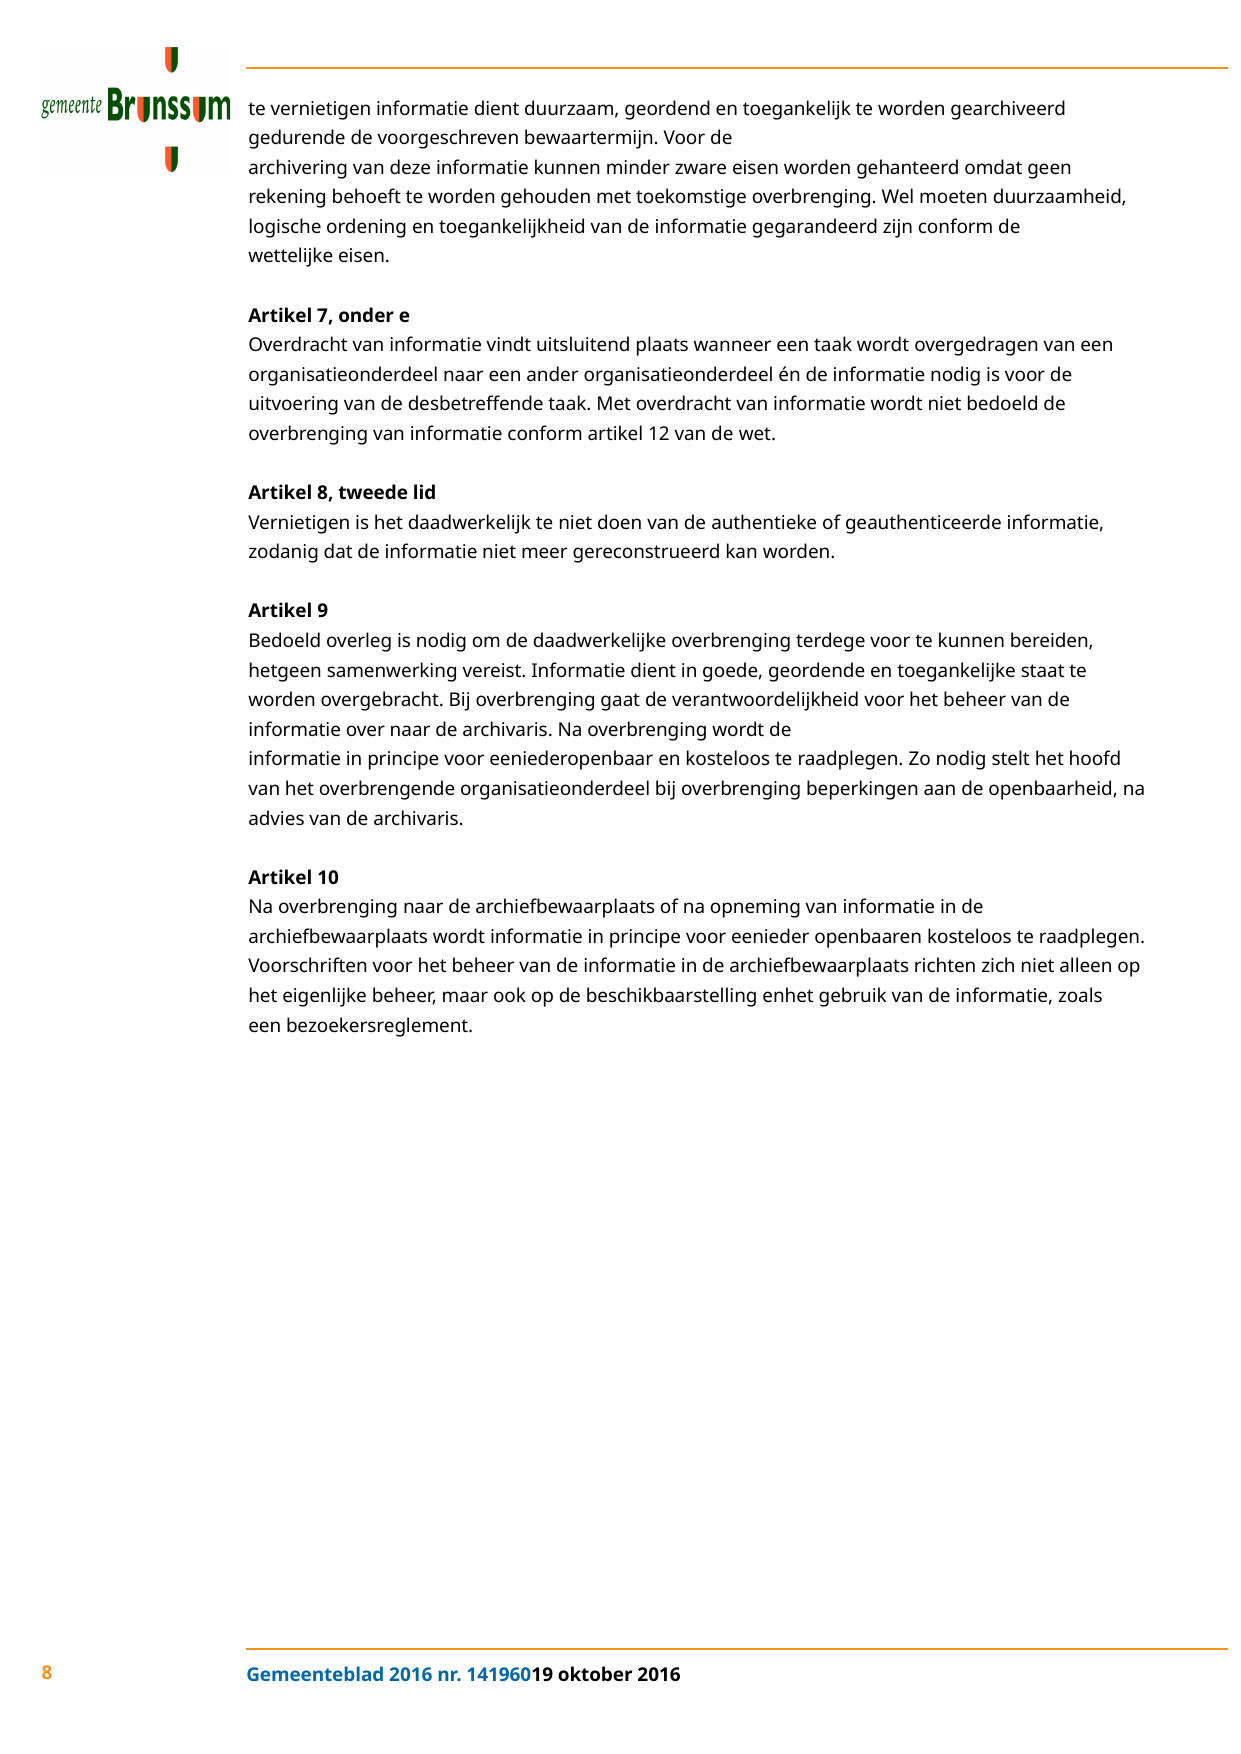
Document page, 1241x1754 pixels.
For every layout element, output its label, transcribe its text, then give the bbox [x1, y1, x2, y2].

picture [41, 47, 231, 172]
text Overdracht van informatie vindt uitsluitend plaats wanneer een taak wordt overgedragen van een organisatieonderdeel naar een ander organisatieonderdeel én de informatie nodig is voor de uitvoering van de desbetreffende taak. Met overdracht van informatie wordt niet bedoeld de overbrenging van informatie conform artikel 12 van de wet. [248, 331, 1152, 446]
text Vernietigen is het daadwerkelijk te niet doen van de authentieke of geauthenticeerde informatie, zodanig dat de informatie niet meer gereconstrueerd kan worden. [248, 509, 1152, 564]
text Bedoeld overleg is nodig om de daadwerkelijke overbrenging terdege voor te kunnen bereiden, hetgeen samenwerking vereist. Informatie dient in goede, geordende en toegankelijke staat te worden overgebracht. Bij overbrenging gaat de verantwoordelijkheid voor het beheer van de informatie over naar de archivaris. Na overbrenging wordt de informatie in principe voor eeniederopenbaar en kosteloos te raadplegen. Zo nodig stelt het hoofd van het overbrengende organisatieonderdeel bij overbrenging beperkingen aan de openbaarheid, na advies van de archivaris. [248, 627, 1152, 831]
text Artikel 9 [248, 598, 1152, 623]
text te vernietigen informatie dient duurzaam, geordend en toegankelijk te worden gearchiveerd gedurende de voorgeschreven bewaartermijn. Voor de archivering van deze informatie kunnen minder zware eisen worden gehanteerd omdat geen rekening behoeft te worden gehouden met toekomstige overbrenging. Wel moeten duurzaamheid, logische ordening en toegankelijkheid van de informatie gegarandeerd zijn conform de wettelijke eisen. [248, 95, 1152, 268]
text Artikel 8, tweede lid [248, 479, 1152, 505]
text Artikel 7, onder e [248, 302, 1152, 328]
text Na overbrenging naar de archiefbewaarplaats of na opneming van informatie in de archiefbewaarplaats wordt informatie in principe voor eenieder openbaaren kosteloos te raadplegen. Voorschriften voor het beheer van de informatie in de archiefbewaarplaats richten zich niet alleen op het eigenlijke beheer, maar ook op de beschikbaarstelling enhet gebruik van de informatie, zoals een bezoekersreglement. [248, 893, 1152, 1038]
text Artikel 10 [248, 864, 1152, 890]
